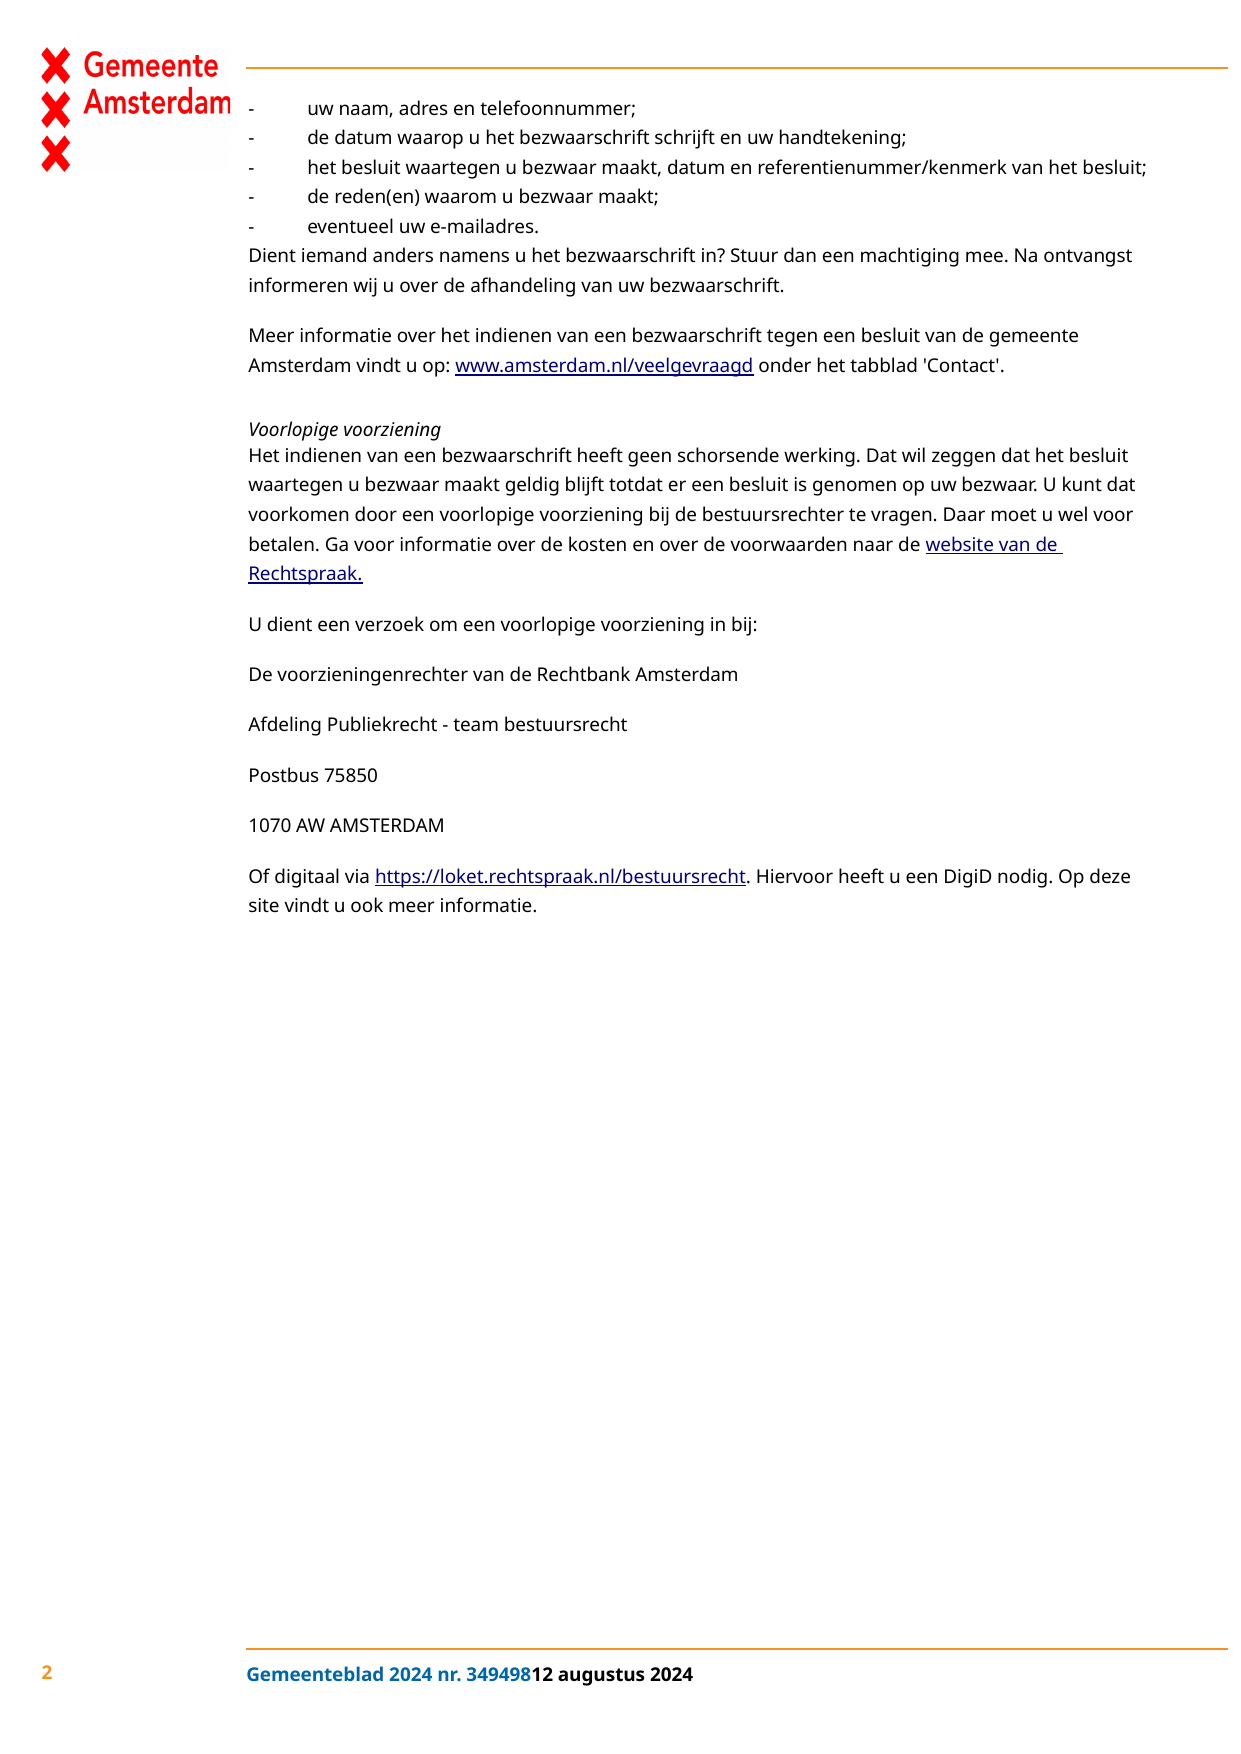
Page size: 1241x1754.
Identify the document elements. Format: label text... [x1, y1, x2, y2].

list de datum waarop u het bezwaarschrift schrijft en uw handtekening; [248, 124, 1152, 150]
text Meer informatie over het indienen van een bezwaarschrift tegen een besluit van de gemeente Amsterdam vindt u op: www.amsterdam.nl/veelgevraagd onder het tabblad 'Contact'. [248, 323, 1152, 378]
picture [41, 47, 231, 172]
text U dient een verzoek om een voorlopige voorziening in bij: [248, 611, 1152, 636]
text De voorzieningenrechter van de Rechtbank Amsterdam [248, 661, 1152, 687]
text Voorlopige voorziening [248, 416, 1152, 442]
text Het indienen van een bezwaarschrift heeft geen schorsende werking. Dat wil zeggen dat het besluit waartegen u bezwaar maakt geldig blijft totdat er een besluit is genomen op uw bezwaar. U kunt dat voorkomen door een voorlopige voorziening bij de bestuursrechter te vragen. Daar moet u wel voor betalen. Ga voor informatie over de kosten en over de voorwaarden naar de website van de Rechtspraak. [248, 442, 1152, 586]
text Postbus 75850 [248, 762, 1152, 788]
list uw naam, adres en telefoonnummer; [248, 95, 1152, 121]
text Dient iemand anders namens u het bezwaarschrift in? Stuur dan een machtiging mee. Na ontvangst informeren wij u over de afhandeling van uw bezwaarschrift. [248, 243, 1152, 298]
list eventueel uw e-mailadres. [248, 213, 1152, 239]
text Of digitaal via https://loket.rechtspraak.nl/bestuursrecht. Hiervoor heeft u een DigiD nodig. Op deze site vindt u ook meer informatie. [248, 863, 1152, 918]
list de reden(en) waarom u bezwaar maakt; [248, 183, 1152, 209]
text 1070 AW AMSTERDAM [248, 812, 1152, 838]
list het besluit waartegen u bezwaar maakt, datum en referentienummer/kenmerk van het besluit; [248, 154, 1152, 180]
text Afdeling Publiekrecht - team bestuursrecht [248, 712, 1152, 737]
